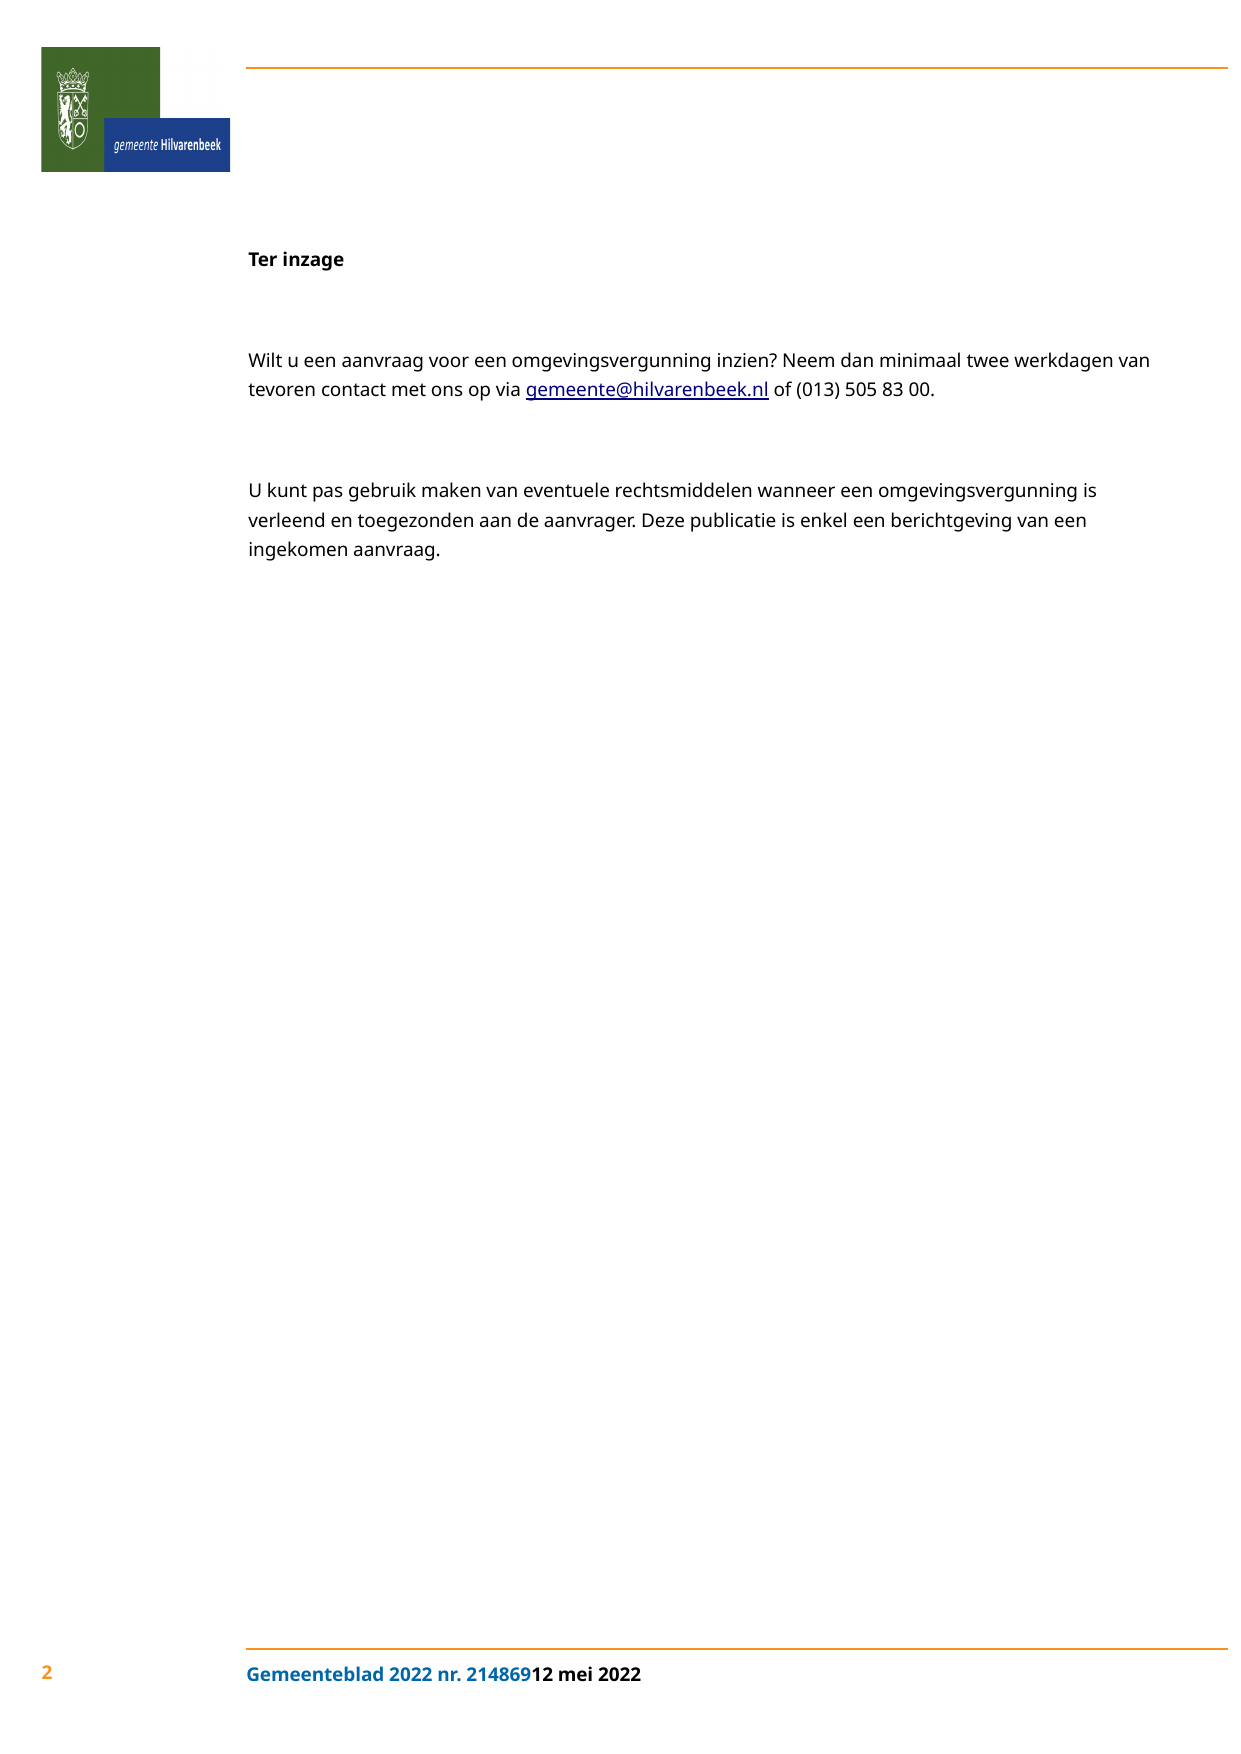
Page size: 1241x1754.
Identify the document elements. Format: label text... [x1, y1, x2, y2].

picture [41, 47, 231, 172]
text Ter inzage [248, 246, 1152, 272]
text Wilt u een aanvraag voor een omgevingsvergunning inzien? Neem dan minimaal twee werkdagen van tevoren contact met ons op via gemeente@hilvarenbeek.nl of (013) 505 83 00. [248, 347, 1152, 402]
text U kunt pas gebruik maken van eventuele rechtsmiddelen wanneer een omgevingsvergunning is verleend en toegezonden aan de aanvrager. Deze publicatie is enkel een berichtgeving van een ingekomen aanvraag. [248, 477, 1152, 562]
